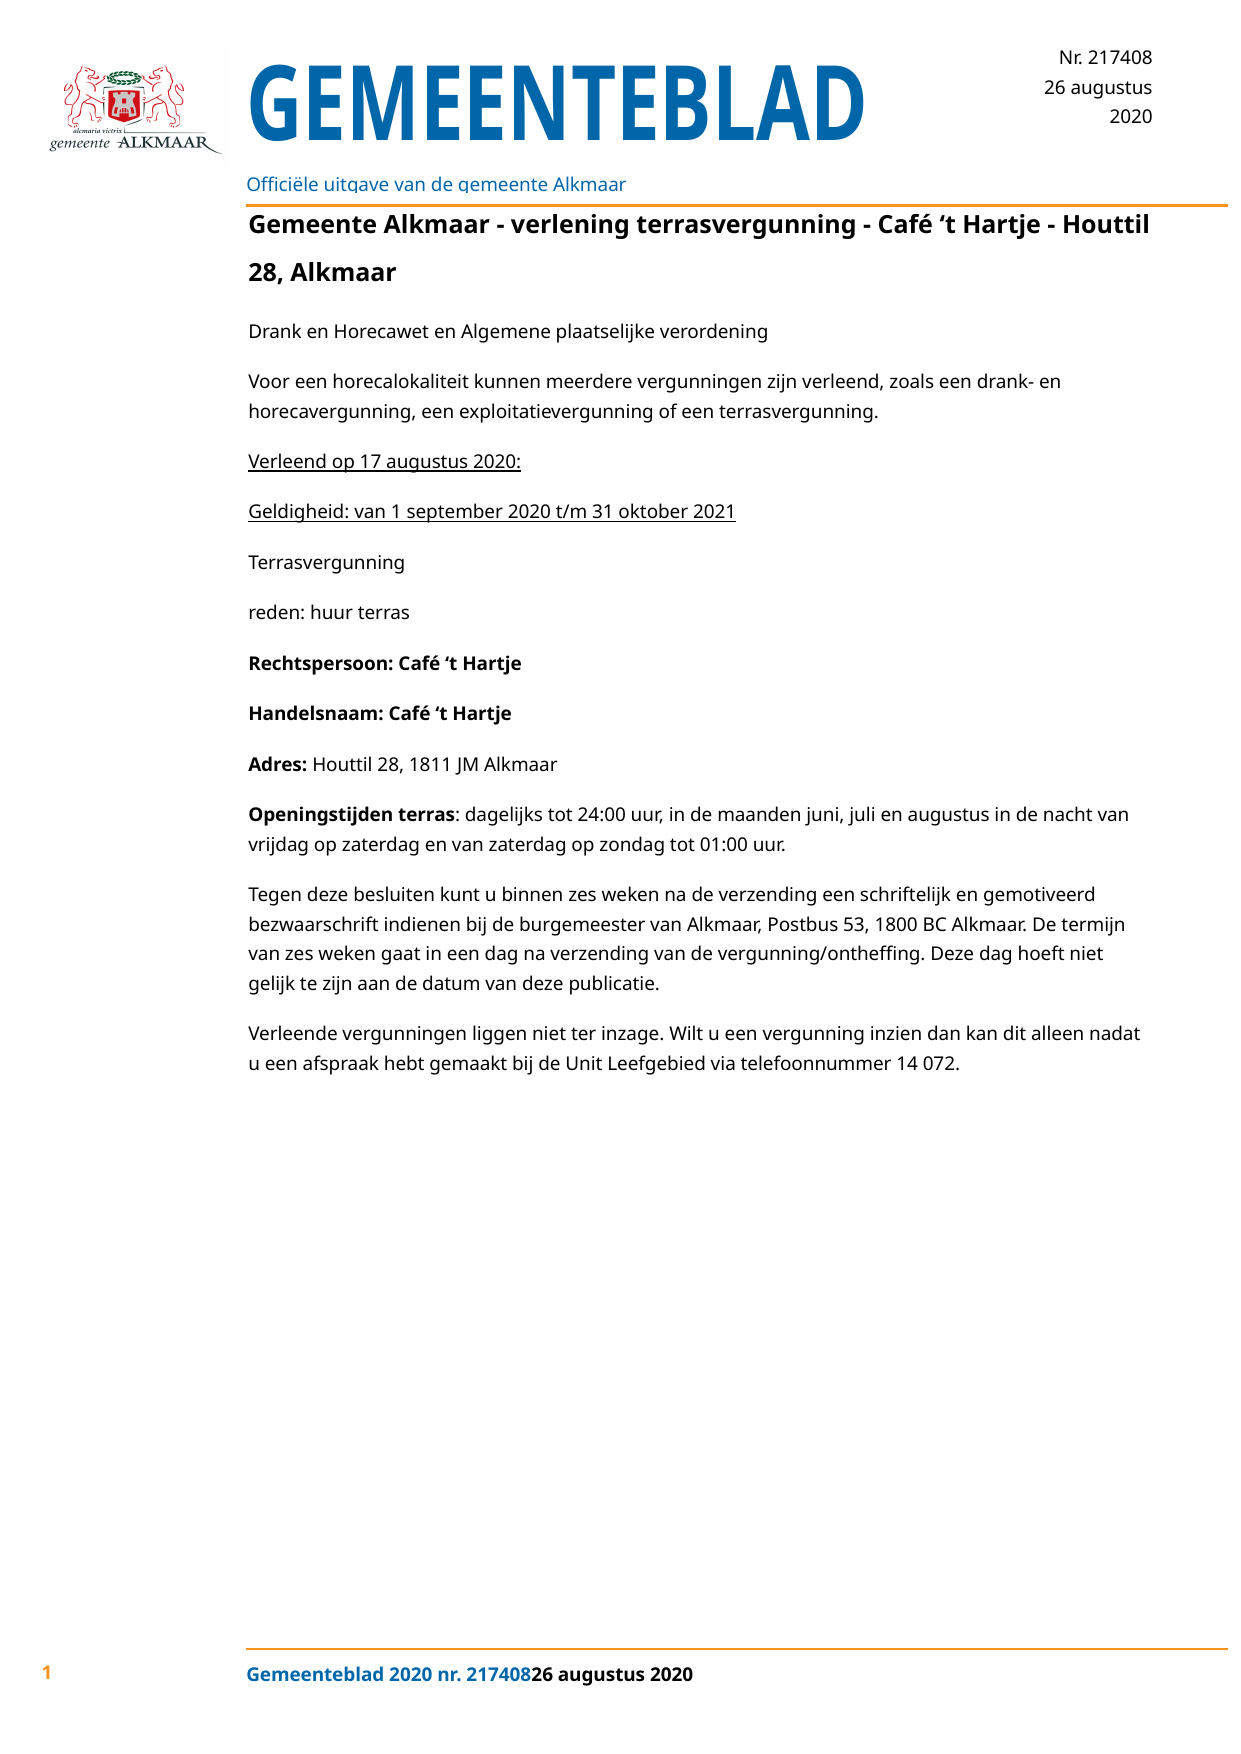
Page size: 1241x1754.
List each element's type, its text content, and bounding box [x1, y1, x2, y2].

text Rechtspersoon: Café ‘t Hartje [248, 650, 1152, 676]
text Voor een horecalokaliteit kunnen meerdere vergunningen zijn verleend, zoals een drank- en horecavergunning, een exploitatievergunning of een terrasvergunning. [248, 368, 1152, 424]
picture [41, 47, 231, 172]
text Openingstijden terras: dagelijks tot 24:00 uur, in de maanden juni, juli en augustus in de nacht van vrijdag op zaterdag en van zaterdag op zondag tot 01:00 uur. [248, 801, 1152, 857]
text Terrasvergunning [248, 549, 1152, 575]
text Verleende vergunningen liggen niet ter inzage. Wilt u een vergunning inzien dan kan dit alleen nadat u een afspraak hebt gemaakt bij de Unit Leefgebied via telefoonnummer 14 072. [248, 1020, 1152, 1076]
text Verleend op 17 augustus 2020: [248, 448, 1152, 474]
text Adres: Houttil 28, 1811 JM Alkmaar [248, 751, 1152, 777]
text Gemeente Alkmaar - verlening terrasvergunning - Café ‘t Hartje - Houttil 28, Alkmaar [248, 207, 1152, 288]
text Tegen deze besluiten kunt u binnen zes weken na de verzending een schriftelijk en gemotiveerd bezwaarschrift indienen bij de burgemeester van Alkmaar, Postbus 53, 1800 BC Alkmaar. De termijn van zes weken gaat in een dag na verzending van de vergunning/ontheffing. Deze dag hoeft niet gelijk te zijn aan de datum van deze publicatie. [248, 881, 1152, 996]
text Handelsnaam: Café ‘t Hartje [248, 700, 1152, 726]
text Drank en Horecawet en Algemene plaatselijke verordening [248, 318, 1152, 344]
text Geldigheid: van 1 september 2020 t/m 31 oktober 2021 [248, 499, 1152, 524]
text reden: huur terras [248, 599, 1152, 625]
